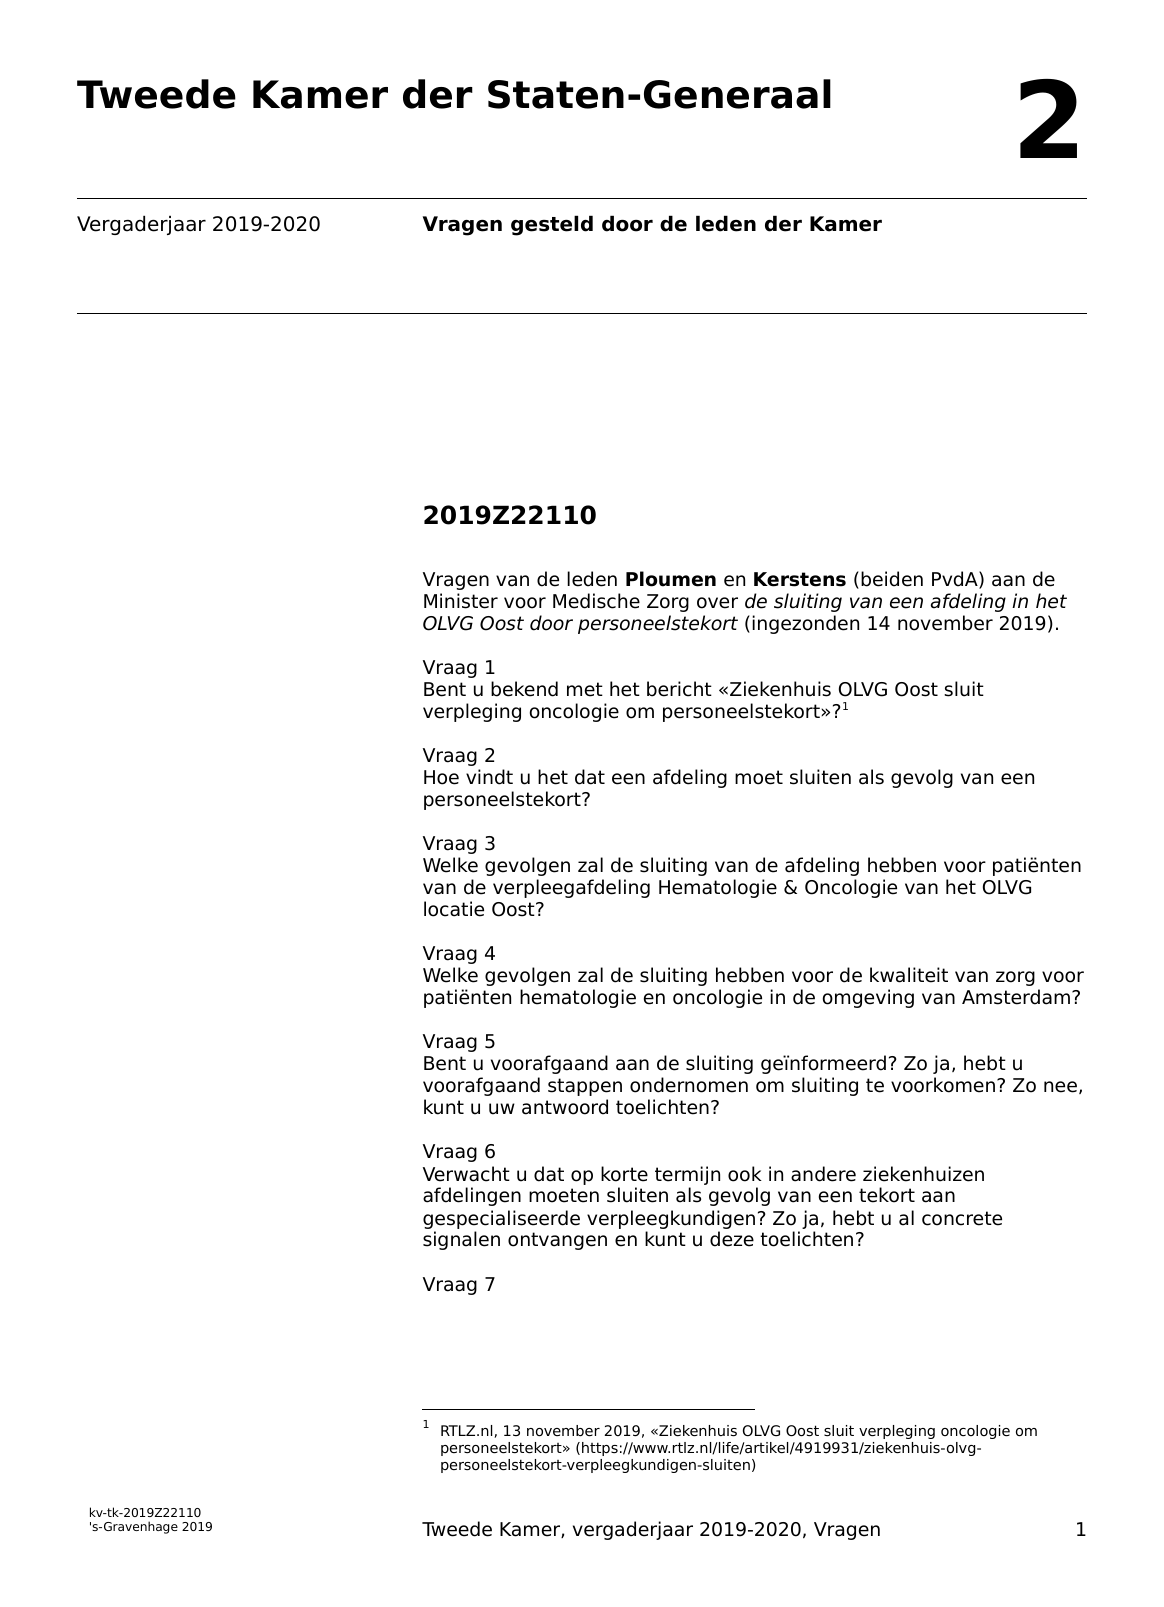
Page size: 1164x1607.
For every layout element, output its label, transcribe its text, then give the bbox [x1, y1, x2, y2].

table_header Tweede Kamer der Staten-Generaal [77, 59, 886, 198]
text Verwacht u dat op korte termijn ook in andere ziekenhuizen afdelingen moeten sluiten als gevolg van een tekort aan gespecialiseerde verpleegkundigen? Zo ja, hebt u al concrete signalen ontvangen en kunt u deze toelichten? [422, 1163, 1087, 1251]
text RTLZ.nl, 13 november 2019, «Ziekenhuis OLVG Oost sluit verpleging oncologie om personeelstekort» (https://www.rtlz.nl/life/artikel/4919931/ziekenhuis-olvg-personeelstekort-verpleegkundigen-sluiten) [422, 1418, 1087, 1474]
text Welke gevolgen zal de sluiting hebben voor de kwaliteit van zorg voor patiënten hematologie en oncologie in de omgeving van Amsterdam? [422, 965, 1087, 1009]
text Vraag 6 [422, 1141, 1087, 1163]
text Vraag 1 [422, 657, 1087, 679]
text Hoe vindt u het dat een afdeling moet sluiten als gevolg van een personeelstekort? [422, 767, 1087, 811]
text Vraag 5 [422, 1031, 1087, 1053]
table_cell Vragen gesteld door de leden der Kamer [422, 199, 1087, 313]
text Bent u bekend met het bericht «Ziekenhuis OLVG Oost sluit verpleging oncologie om personeelstekort»? [422, 679, 1087, 723]
text Bent u voorafgaand aan de sluiting geïnformeerd? Zo ja, hebt u voorafgaand stappen ondernomen om sluiting te voorkomen? Zo nee, kunt u uw antwoord toelichten? [422, 1053, 1087, 1119]
text Vraag 2 [422, 745, 1087, 767]
text Welke gevolgen zal de sluiting van de afdeling hebben voor patiënten van de verpleegafdeling Hematologie & Oncologie van het OLVG locatie Oost? [422, 855, 1087, 921]
table_cell Vergaderjaar 2019-2020 [77, 199, 422, 313]
text Vragen van de leden Ploumen en Kerstens (beiden PvdA) aan de Minister voor Medische Zorg over de sluiting van een afdeling in het OLVG Oost door personeelstekort (ingezonden 14 november 2019). [422, 569, 1087, 635]
text Vraag 7 [422, 1273, 1087, 1296]
table_header 2 [886, 59, 1087, 198]
text 's-Gravenhage 2019 [88, 1520, 323, 1534]
text kv-tk-2019Z22110 [88, 1506, 323, 1520]
text 2019Z22110 [422, 501, 1087, 531]
text Vraag 3 [422, 833, 1087, 855]
text Vraag 4 [422, 943, 1087, 965]
